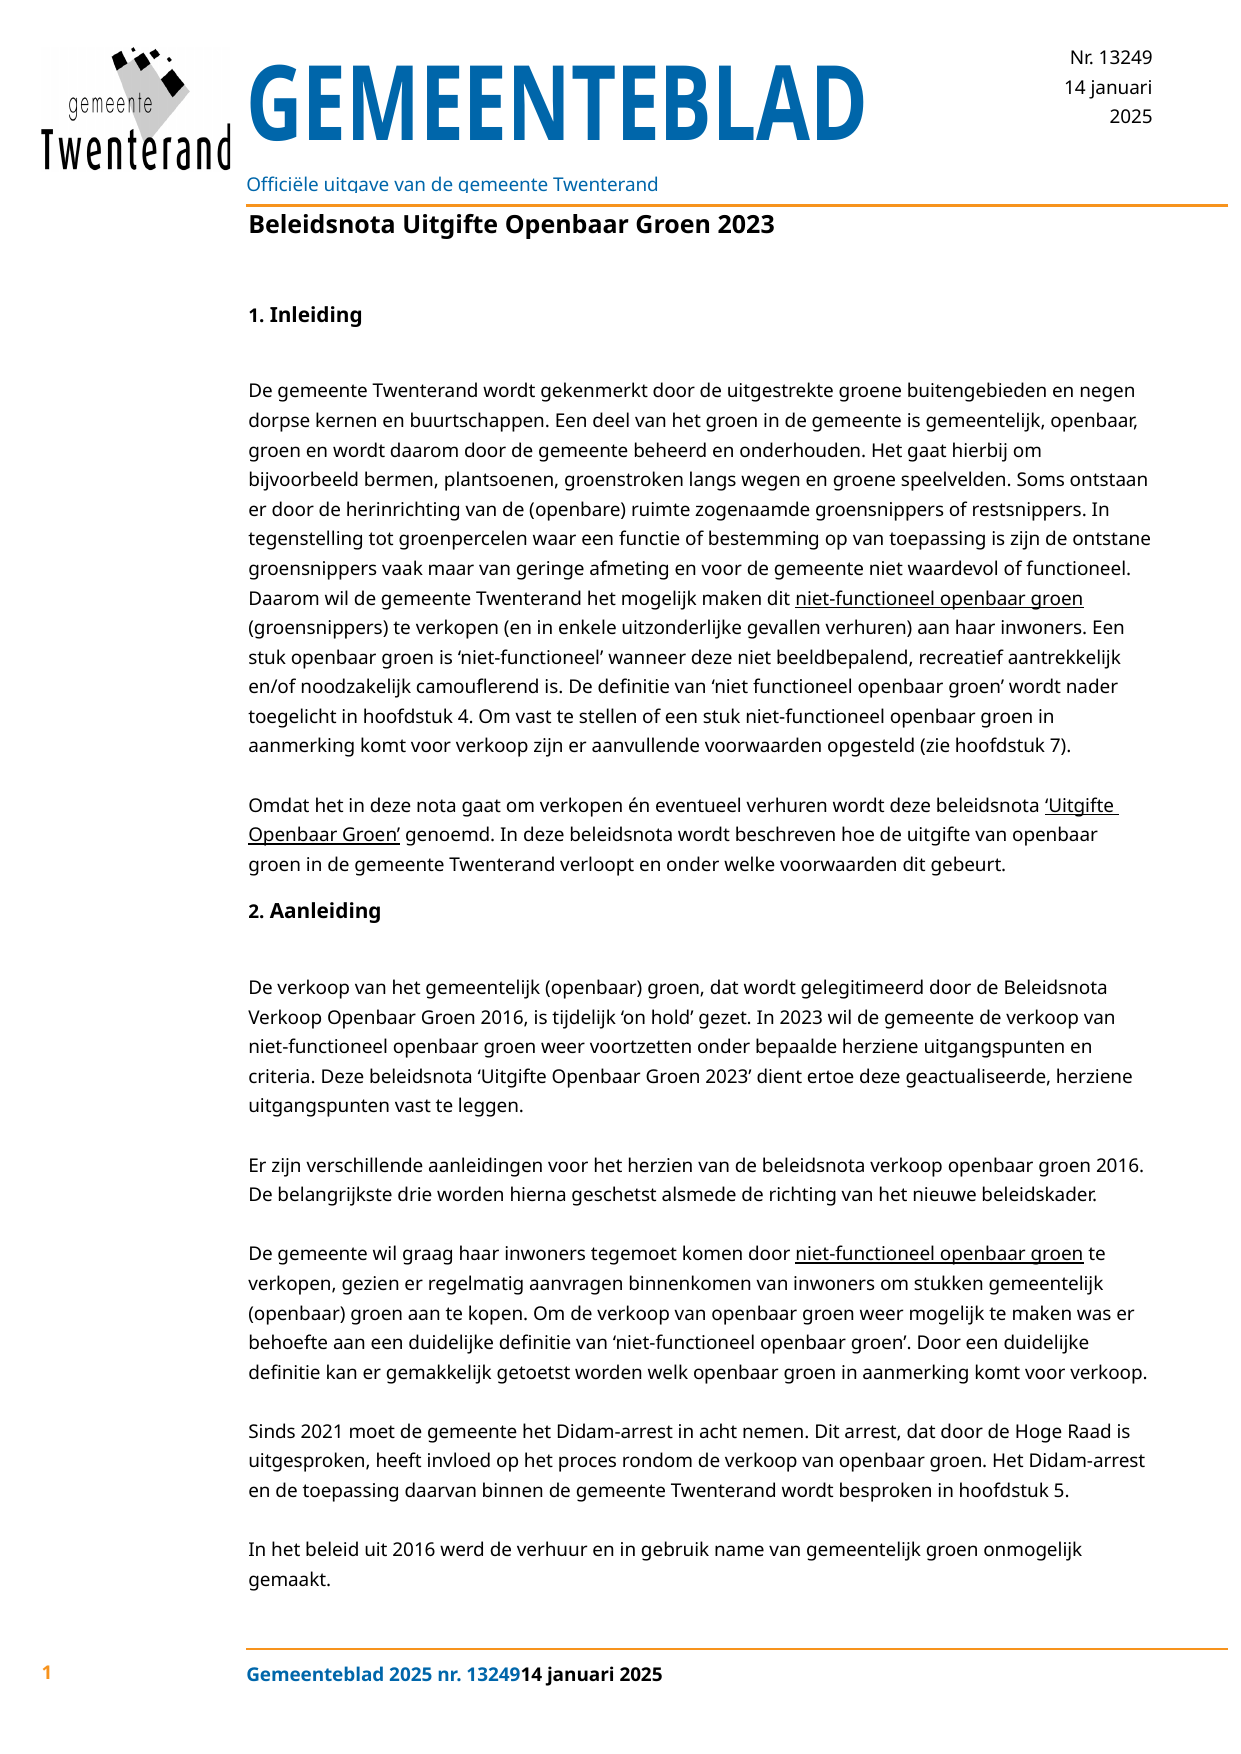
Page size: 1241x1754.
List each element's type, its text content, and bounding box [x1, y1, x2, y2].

text De gemeente wil graag haar inwoners tegemoet komen door niet-functioneel openbaar groen te verkopen, gezien er regelmatig aanvragen binnenkomen van inwoners om stukken gemeentelijk (openbaar) groen aan te kopen. Om de verkoop van openbaar groen weer mogelijk te maken was er behoefte aan een duidelijke definitie van ‘niet-functioneel openbaar groen’. Door een duidelijke definitie kan er gemakkelijk getoetst worden welk openbaar groen in aanmerking komt voor verkoop. [248, 1241, 1152, 1384]
picture [41, 47, 231, 172]
text In het beleid uit 2016 werd de verhuur en in gebruik name van gemeentelijk groen onmogelijk gemaakt. [248, 1536, 1152, 1592]
text De gemeente Twenterand wordt gekenmerkt door de uitgestrekte groene buitengebieden en negen dorpse kernen en buurtschappen. Een deel van het groen in de gemeente is gemeentelijk, openbaar, groen en wordt daarom door de gemeente beheerd en onderhouden. Het gaat hierbij om bijvoorbeeld bermen, plantsoenen, groenstroken langs wegen en groene speelvelden. Soms ontstaan er door de herinrichting van de (openbare) ruimte zogenaamde groensnippers of restsnippers. In tegenstelling tot groenpercelen waar een functie of bestemming op van toepassing is zijn de ontstane groensnippers vaak maar van geringe afmeting en voor de gemeente niet waardevol of functioneel. Daarom wil de gemeente Twenterand het mogelijk maken dit niet-functioneel openbaar groen (groensnippers) te verkopen (en in enkele uitzonderlijke gevallen verhuren) aan haar inwoners. Een stuk openbaar groen is ‘niet-functioneel’ wanneer deze niet beeldbepalend, recreatief aantrekkelijk en/of noodzakelijk camouflerend is. De definitie van ‘niet functioneel openbaar groen’ wordt nader toegelicht in hoofdstuk 4. Om vast te stellen of een stuk niet-functioneel openbaar groen in aanmerking komt voor verkoop zijn er aanvullende voorwaarden opgesteld (zie hoofdstuk 7). [248, 378, 1152, 758]
text De verkoop van het gemeentelijk (openbaar) groen, dat wordt gelegitimeerd door de Beleidsnota Verkoop Openbaar Groen 2016, is tijdelijk ‘on hold’ gezet. In 2023 wil de gemeente de verkoop van niet-functioneel openbaar groen weer voortzetten onder bepaalde herziene uitgangspunten en criteria. Deze beleidsnota ‘Uitgifte Openbaar Groen 2023’ dient ertoe deze geactualiseerde, herziene uitgangspunten vast te leggen. [248, 974, 1152, 1118]
text Sinds 2021 moet de gemeente het Didam-arrest in acht nemen. Dit arrest, dat door de Hoge Raad is uitgesproken, heeft invloed op het proces rondom de verkoop van openbaar groen. Het Didam-arrest en de toepassing daarvan binnen de gemeente Twenterand wordt besproken in hoofdstuk 5. [248, 1418, 1152, 1503]
text Beleidsnota Uitgifte Openbaar Groen 2023 [248, 207, 1152, 241]
text 2. Aanleiding [248, 897, 1152, 925]
text 1. Inleiding [248, 300, 1152, 328]
text Omdat het in deze nota gaat om verkopen én eventueel verhuren wordt deze beleidsnota ‘Uitgifte Openbaar Groen’ genoemd. In deze beleidsnota wordt beschreven hoe de uitgifte van openbaar groen in de gemeente Twenterand verloopt en onder welke voorwaarden dit gebeurt. [248, 792, 1152, 877]
text Er zijn verschillende aanleidingen voor het herzien van de beleidsnota verkoop openbaar groen 2016. De belangrijkste drie worden hierna geschetst alsmede de richting van het nieuwe beleidskader. [248, 1152, 1152, 1207]
